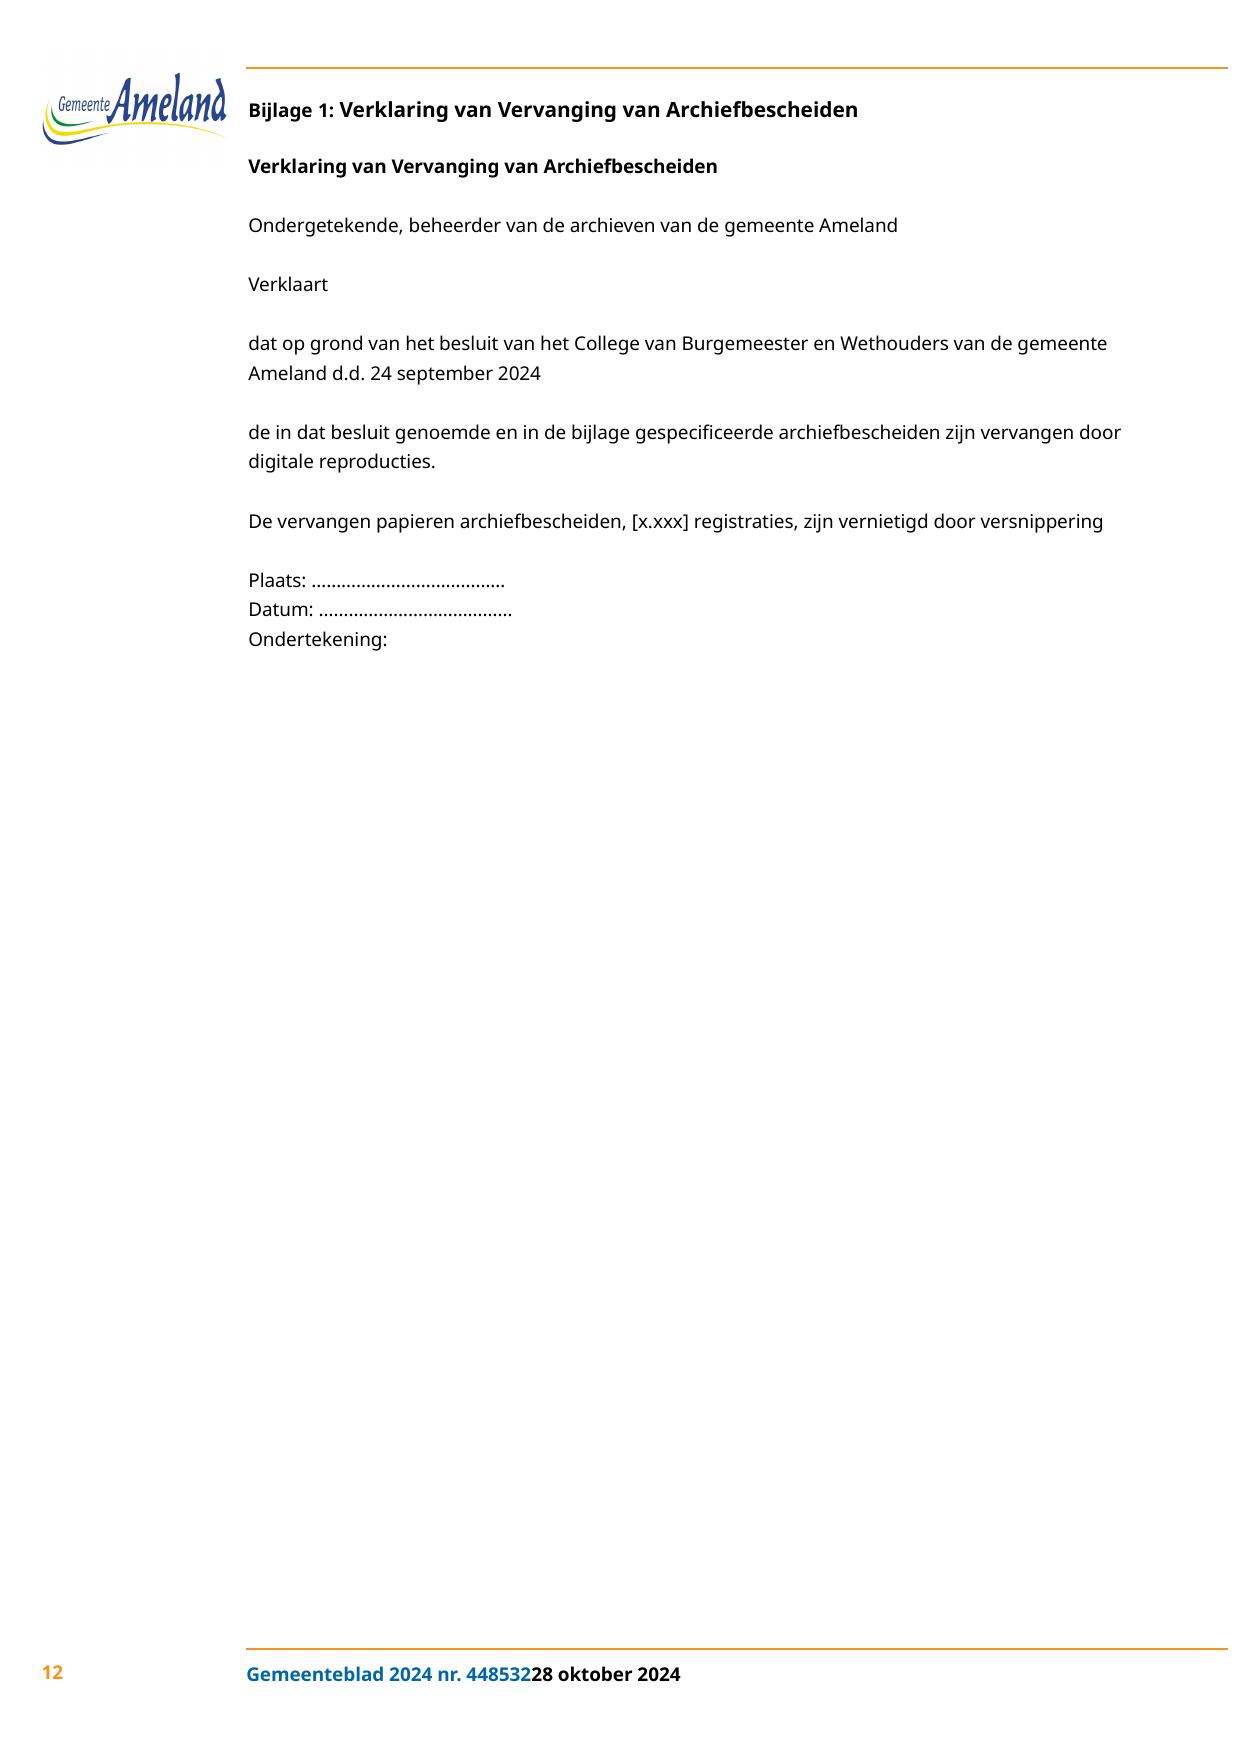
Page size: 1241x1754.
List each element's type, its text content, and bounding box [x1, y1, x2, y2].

text Datum: ………………………………… [248, 597, 1152, 622]
text Bijlage 1: Verklaring van Vervanging van Archiefbescheiden [248, 95, 1152, 123]
text Plaats: ………………………………… [248, 567, 1152, 593]
picture [41, 47, 231, 172]
text Verklaart [248, 271, 1152, 297]
text Ondergetekende, beheerder van de archieven van de gemeente Ameland [248, 212, 1152, 238]
text Ondertekening: [248, 626, 1152, 652]
text De vervangen papieren archiefbescheiden, [x.xxx] registraties, zijn vernietigd door versnippering [248, 508, 1152, 534]
text de in dat besluit genoemde en in de bijlage gespecificeerde archiefbescheiden zijn vervangen door digitale reproducties. [248, 419, 1152, 474]
text Verklaring van Vervanging van Archiefbescheiden [248, 153, 1152, 179]
text dat op grond van het besluit van het College van Burgemeester en Wethouders van de gemeente Ameland d.d. 24 september 2024 [248, 330, 1152, 386]
